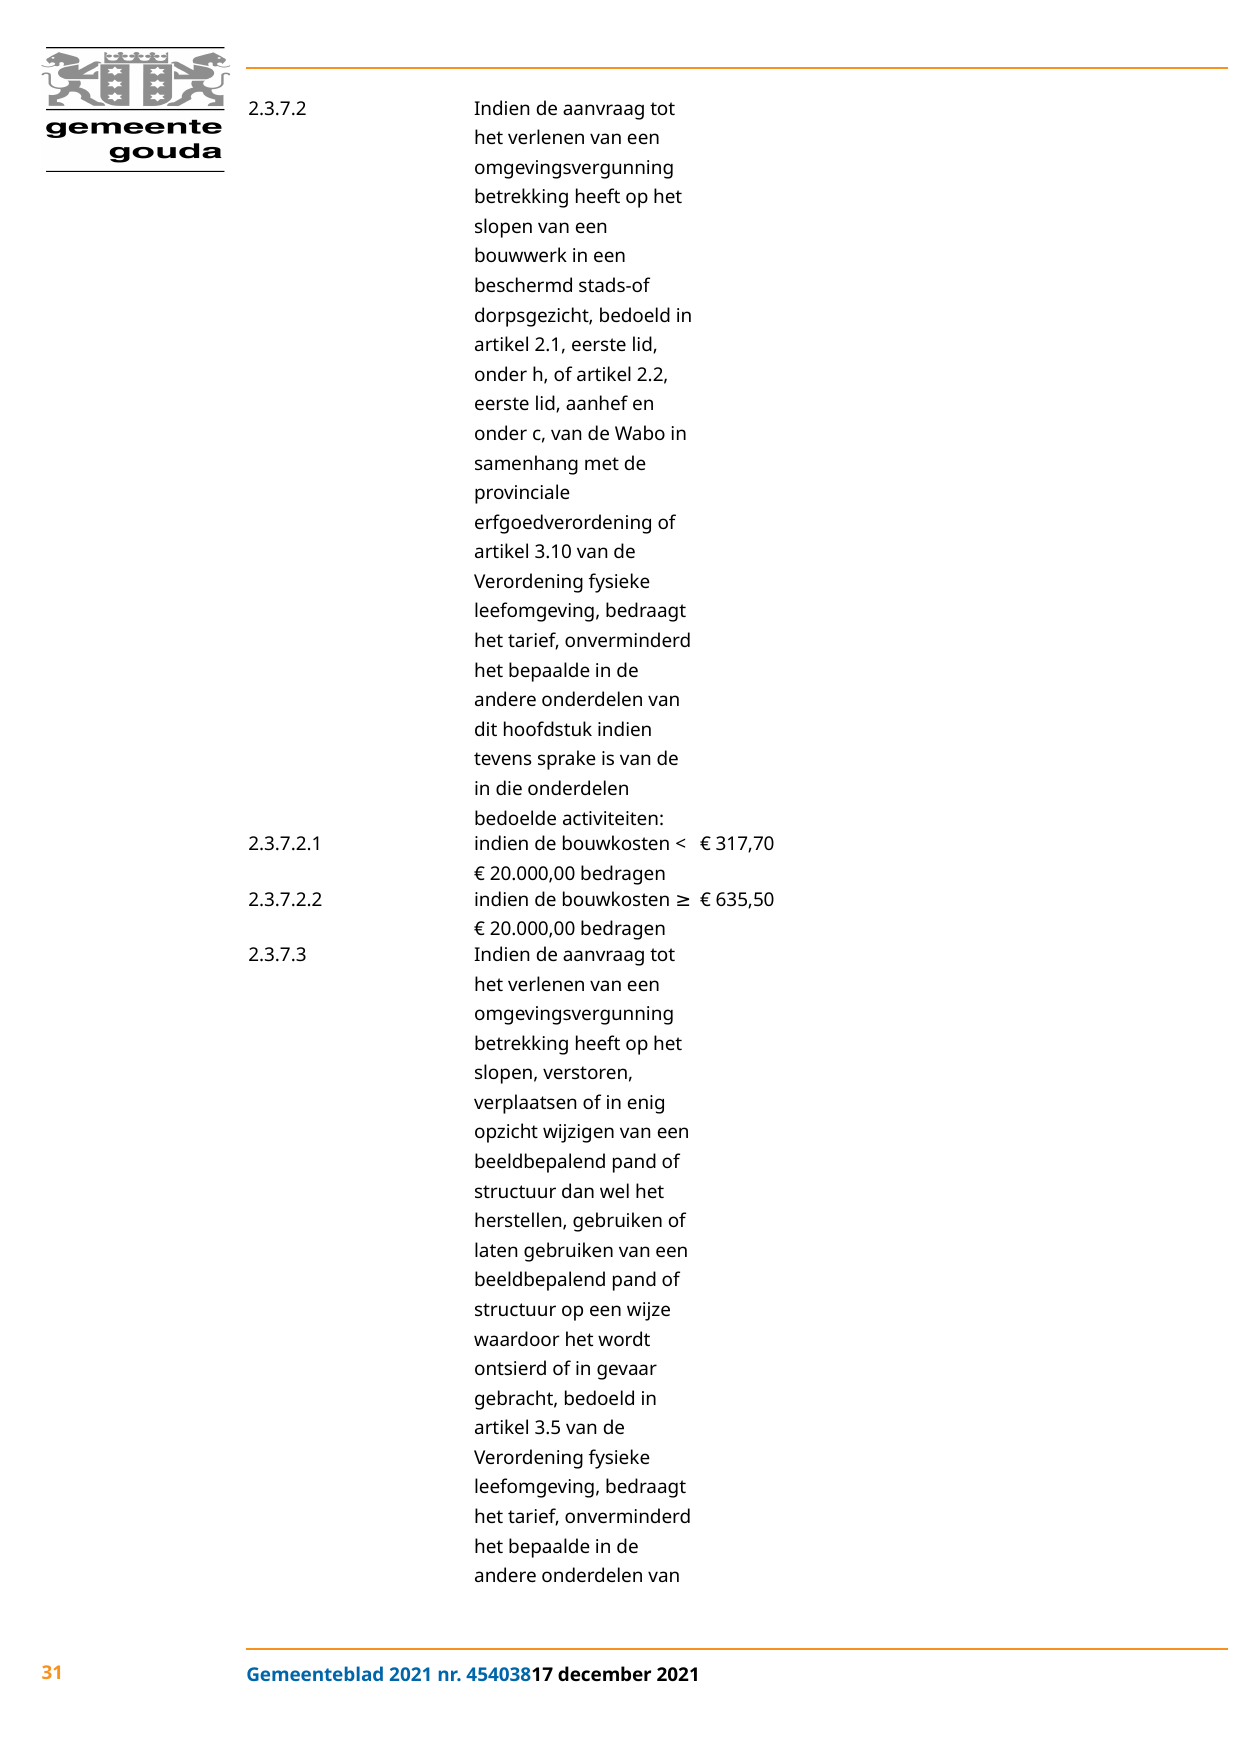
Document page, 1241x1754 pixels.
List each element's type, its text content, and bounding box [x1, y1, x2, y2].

table_cell Indien de aanvraag tot het verlenen van een omgevingsvergunning betrekking heeft op het slopen, verstoren, verplaatsen of in enig opzicht wijzigen van een beeldbepalend pand of structuur dan wel het herstellen, gebruiken of laten gebruiken van een beeldbepalend pand of structuur op een wijze waardoor het wordt ontsierd of in gevaar gebracht, bedoeld in artikel 3.5 van de Verordening fysieke leefomgeving, bedraagt het tarief, onverminderd het bepaalde in de andere onderdelen van [474, 941, 700, 1588]
table_cell € 317,70 [700, 831, 926, 886]
table_cell [700, 95, 926, 831]
table_cell 2.3.7.2.1 [248, 831, 474, 886]
table_cell [926, 886, 1152, 941]
table_cell [700, 941, 926, 1588]
table_cell [926, 95, 1152, 831]
table_cell [926, 941, 1152, 1588]
table_cell indien de bouwkosten < € 20.000,00 bedragen [474, 831, 700, 886]
table_cell [926, 831, 1152, 886]
table_cell 2.3.7.3 [248, 941, 474, 1588]
table_cell € 635,50 [700, 886, 926, 941]
table_cell indien de bouwkosten ≥ € 20.000,00 bedragen [474, 886, 700, 941]
table_cell 2.3.7.2.2 [248, 886, 474, 941]
table_cell Indien de aanvraag tot het verlenen van een omgevingsvergunning betrekking heeft op het slopen van een bouwwerk in een beschermd stads-of dorpsgezicht, bedoeld in artikel 2.1, eerste lid, onder h, of artikel 2.2, eerste lid, aanhef en onder c, van de Wabo in samenhang met de provinciale erfgoedverordening of artikel 3.10 van de Verordening fysieke leefomgeving, bedraagt het tarief, onverminderd het bepaalde in de andere onderdelen van dit hoofdstuk indien tevens sprake is van de in die onderdelen bedoelde activiteiten: [474, 95, 700, 831]
table_cell 2.3.7.2 [248, 95, 474, 831]
picture [41, 47, 231, 172]
